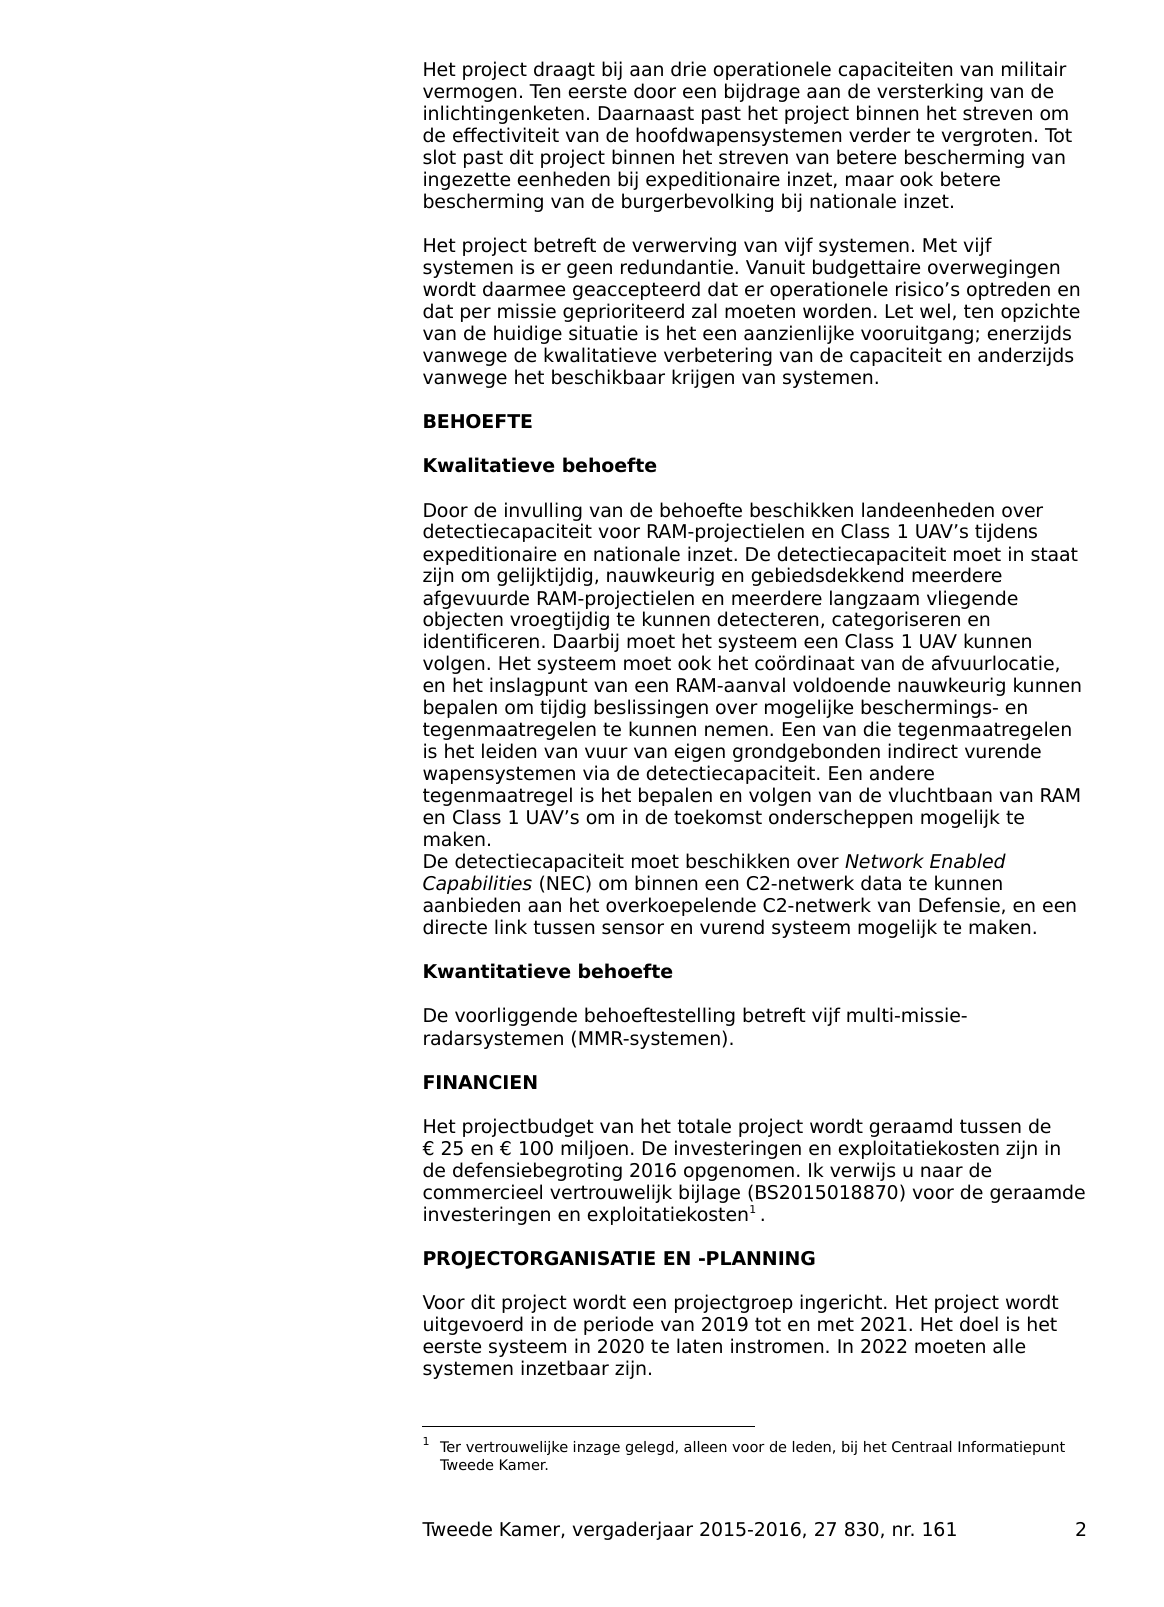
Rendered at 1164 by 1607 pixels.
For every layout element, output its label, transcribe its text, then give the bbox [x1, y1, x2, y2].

text De detectiecapaciteit moet beschikken over Network Enabled Capabilities (NEC) om binnen een C2-netwerk data te kunnen aanbieden aan het overkoepelende C2-netwerk van Defensie, en een directe link tussen sensor en vurend systeem mogelijk te maken. [422, 851, 1087, 939]
text Het project draagt bij aan drie operationele capaciteiten van militair vermogen. Ten eerste door een bijdrage aan de versterking van de inlichtingenketen. Daarnaast past het project binnen het streven om de effectiviteit van de hoofdwapensystemen verder te vergroten. Tot slot past dit project binnen het streven van betere bescherming van ingezette eenheden bij expeditionaire inzet, maar ook betere bescherming van de burgerbevolking bij nationale inzet. [422, 59, 1087, 213]
subtitle FINANCIEN [422, 1072, 1087, 1093]
subtitle BEHOEFTE [422, 411, 1087, 433]
subtitle Kwalitatieve behoefte [422, 455, 1087, 477]
subtitle Kwantitatieve behoefte [422, 961, 1087, 983]
subtitle PROJECTORGANISATIE EN -PLANNING [422, 1248, 1087, 1270]
text De voorliggende behoeftestelling betreft vijf multi-missie-radarsystemen (MMR-systemen). [422, 1005, 1087, 1049]
text Het project betreft de verwerving van vijf systemen. Met vijf systemen is er geen redundantie. Vanuit budgettaire overwegingen wordt daarmee geaccepteerd dat er operationele risico’s optreden en dat per missie geprioriteerd zal moeten worden. Let wel, ten opzichte van de huidige situatie is het een aanzienlijke vooruitgang; enerzijds vanwege de kwalitatieve verbetering van de capaciteit en anderzijds vanwege het beschikbaar krijgen van systemen. [422, 235, 1087, 389]
text Door de invulling van de behoefte beschikken landeenheden over detectiecapaciteit voor RAM-projectielen en Class 1 UAV’s tijdens expeditionaire en nationale inzet. De detectiecapaciteit moet in staat zijn om gelijktijdig, nauwkeurig en gebiedsdekkend meerdere afgevuurde RAM-projectielen en meerdere langzaam vliegende objecten vroegtijdig te kunnen detecteren, categoriseren en identificeren. Daarbij moet het systeem een Class 1 UAV kunnen volgen. Het systeem moet ook het coördinaat van de afvuurlocatie, en het inslagpunt van een RAM-aanval voldoende nauwkeurig kunnen bepalen om tijdig beslissingen over mogelijke beschermings- en tegenmaatregelen te kunnen nemen. Een van die tegenmaatregelen is het leiden van vuur van eigen grondgebonden indirect vurende wapensystemen via de detectiecapaciteit. Een andere tegenmaatregel is het bepalen en volgen van de vluchtbaan van RAM en Class 1 UAV’s om in de toekomst onderscheppen mogelijk te maken. [422, 499, 1087, 851]
text Het projectbudget van het totale project wordt geraamd tussen de € 25 en € 100 miljoen. De investeringen en exploitatiekosten zijn in de defensiebegroting 2016 opgenomen. Ik verwijs u naar de commercieel vertrouwelijk bijlage (BS2015018870) voor de geraamde investeringen en exploitatiekosten. [422, 1116, 1087, 1226]
text Ter vertrouwelijke inzage gelegd, alleen voor de leden, bij het Centraal Informatiepunt Tweede Kamer. [422, 1435, 1087, 1474]
text Voor dit project wordt een projectgroep ingericht. Het project wordt uitgevoerd in de periode van 2019 tot en met 2021. Het doel is het eerste systeem in 2020 te laten instromen. In 2022 moeten alle systemen inzetbaar zijn. [422, 1292, 1087, 1380]
